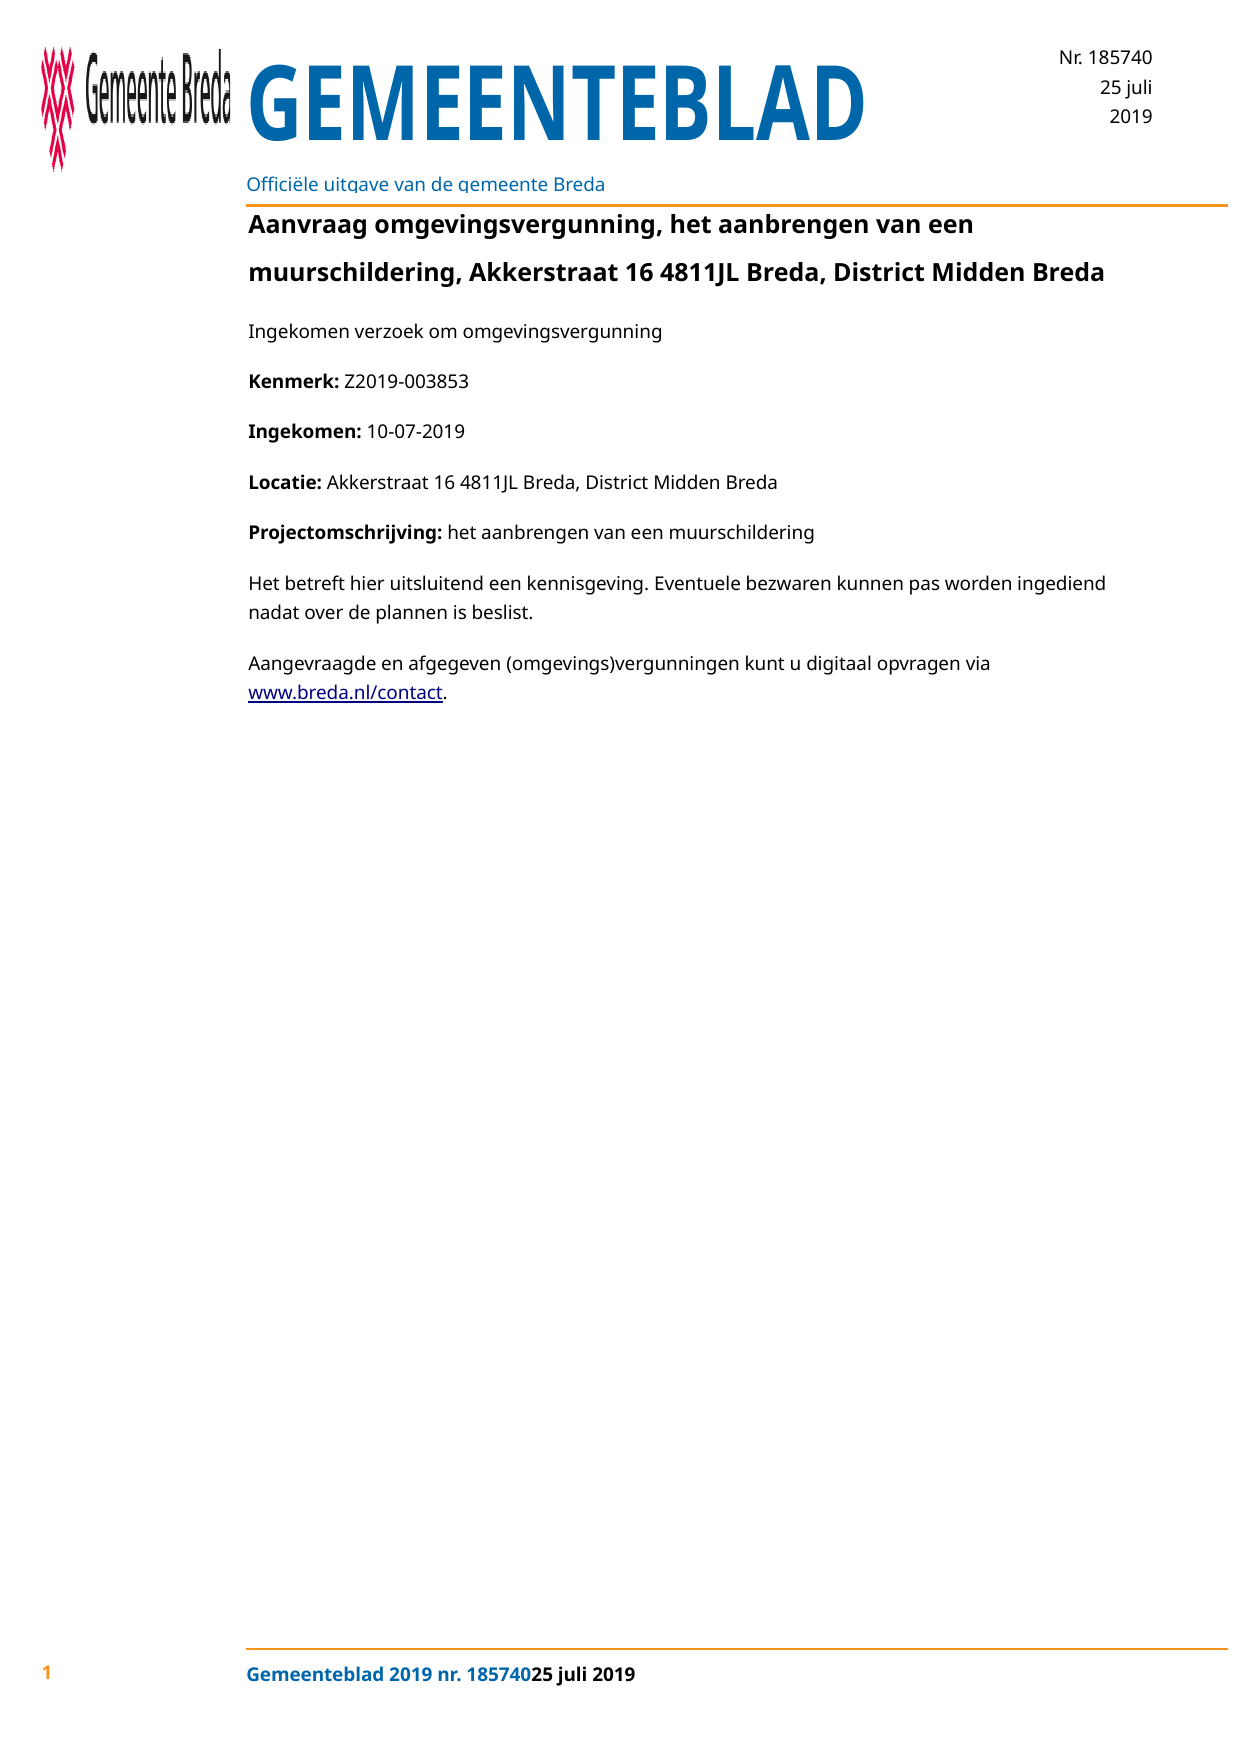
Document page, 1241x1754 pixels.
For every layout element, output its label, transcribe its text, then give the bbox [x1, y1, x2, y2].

picture [41, 47, 231, 172]
text Ingekomen verzoek om omgevingsvergunning [248, 318, 1152, 344]
text Het betreft hier uitsluitend een kennisgeving. Eventuele bezwaren kunnen pas worden ingediend nadat over de plannen is beslist. [248, 570, 1152, 625]
text Projectomschrijving: het aanbrengen van een muurschildering [248, 519, 1152, 545]
text Ingekomen: 10-07-2019 [248, 419, 1152, 444]
text Kenmerk: Z2019-003853 [248, 368, 1152, 394]
text Aanvraag omgevingsvergunning, het aanbrengen van een muurschildering, Akkerstraat 16 4811JL Breda, District Midden Breda [248, 207, 1152, 288]
text Locatie: Akkerstraat 16 4811JL Breda, District Midden Breda [248, 469, 1152, 495]
text Aangevraagde en afgegeven (omgevings)vergunningen kunt u digitaal opvragen via www.breda.nl/contact. [248, 650, 1152, 705]
